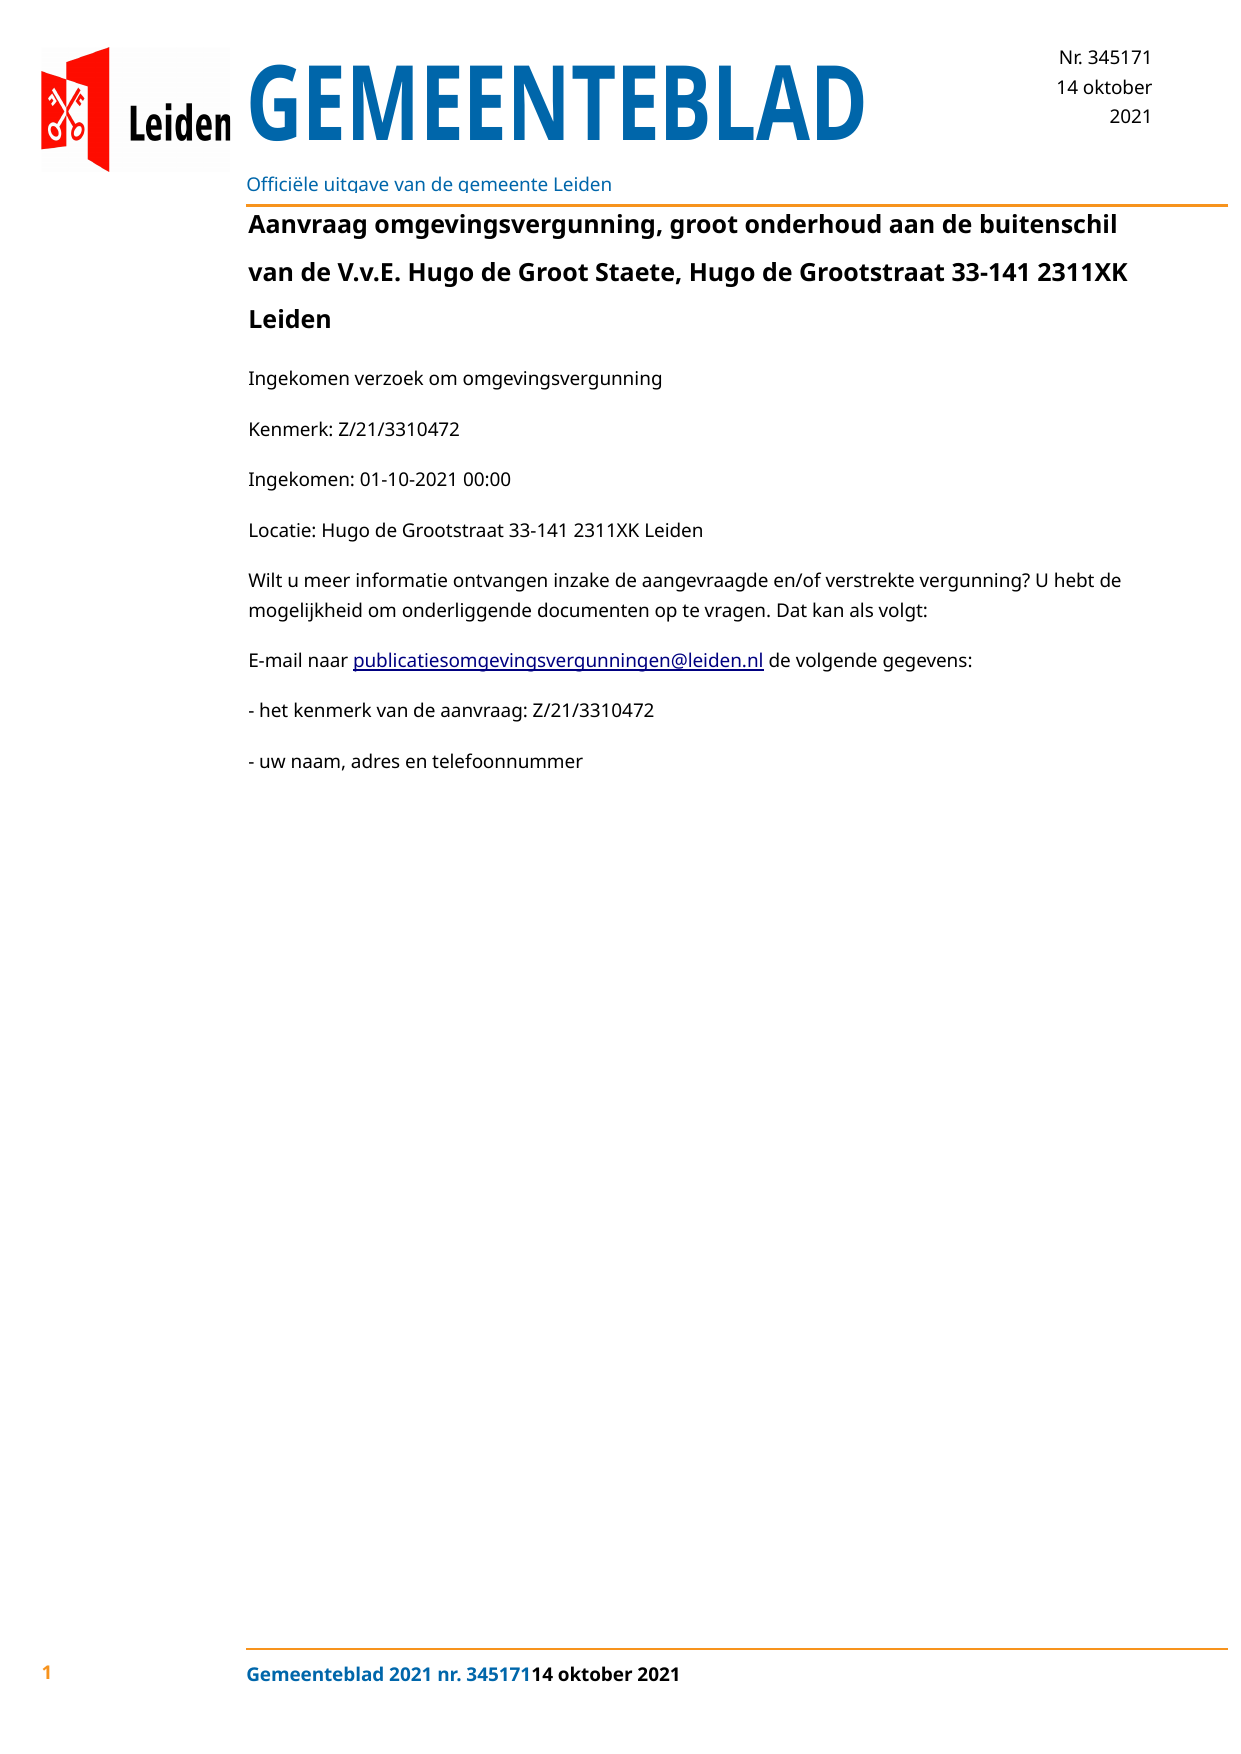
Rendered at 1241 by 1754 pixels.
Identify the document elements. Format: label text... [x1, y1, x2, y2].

text Aanvraag omgevingsvergunning, groot onderhoud aan de buitenschil van de V.v.E. Hugo de Groot Staete, Hugo de Grootstraat 33-141 2311XK Leiden [248, 207, 1152, 336]
text Locatie: Hugo de Grootstraat 33-141 2311XK Leiden [248, 517, 1152, 542]
text Ingekomen: 01-10-2021 00:00 [248, 466, 1152, 492]
text Ingekomen verzoek om omgevingsvergunning [248, 366, 1152, 391]
text - het kenmerk van de aanvraag: Z/21/3310472 [248, 698, 1152, 723]
text - uw naam, adres en telefoonnummer [248, 748, 1152, 774]
picture [41, 47, 231, 172]
text E-mail naar publicatiesomgevingsvergunningen@leiden.nl de volgende gegevens: [248, 647, 1152, 673]
text Kenmerk: Z/21/3310472 [248, 416, 1152, 442]
text Wilt u meer informatie ontvangen inzake de aangevraagde en/of verstrekte vergunning? U hebt de mogelijkheid om onderliggende documenten op te vragen. Dat kan als volgt: [248, 567, 1152, 622]
